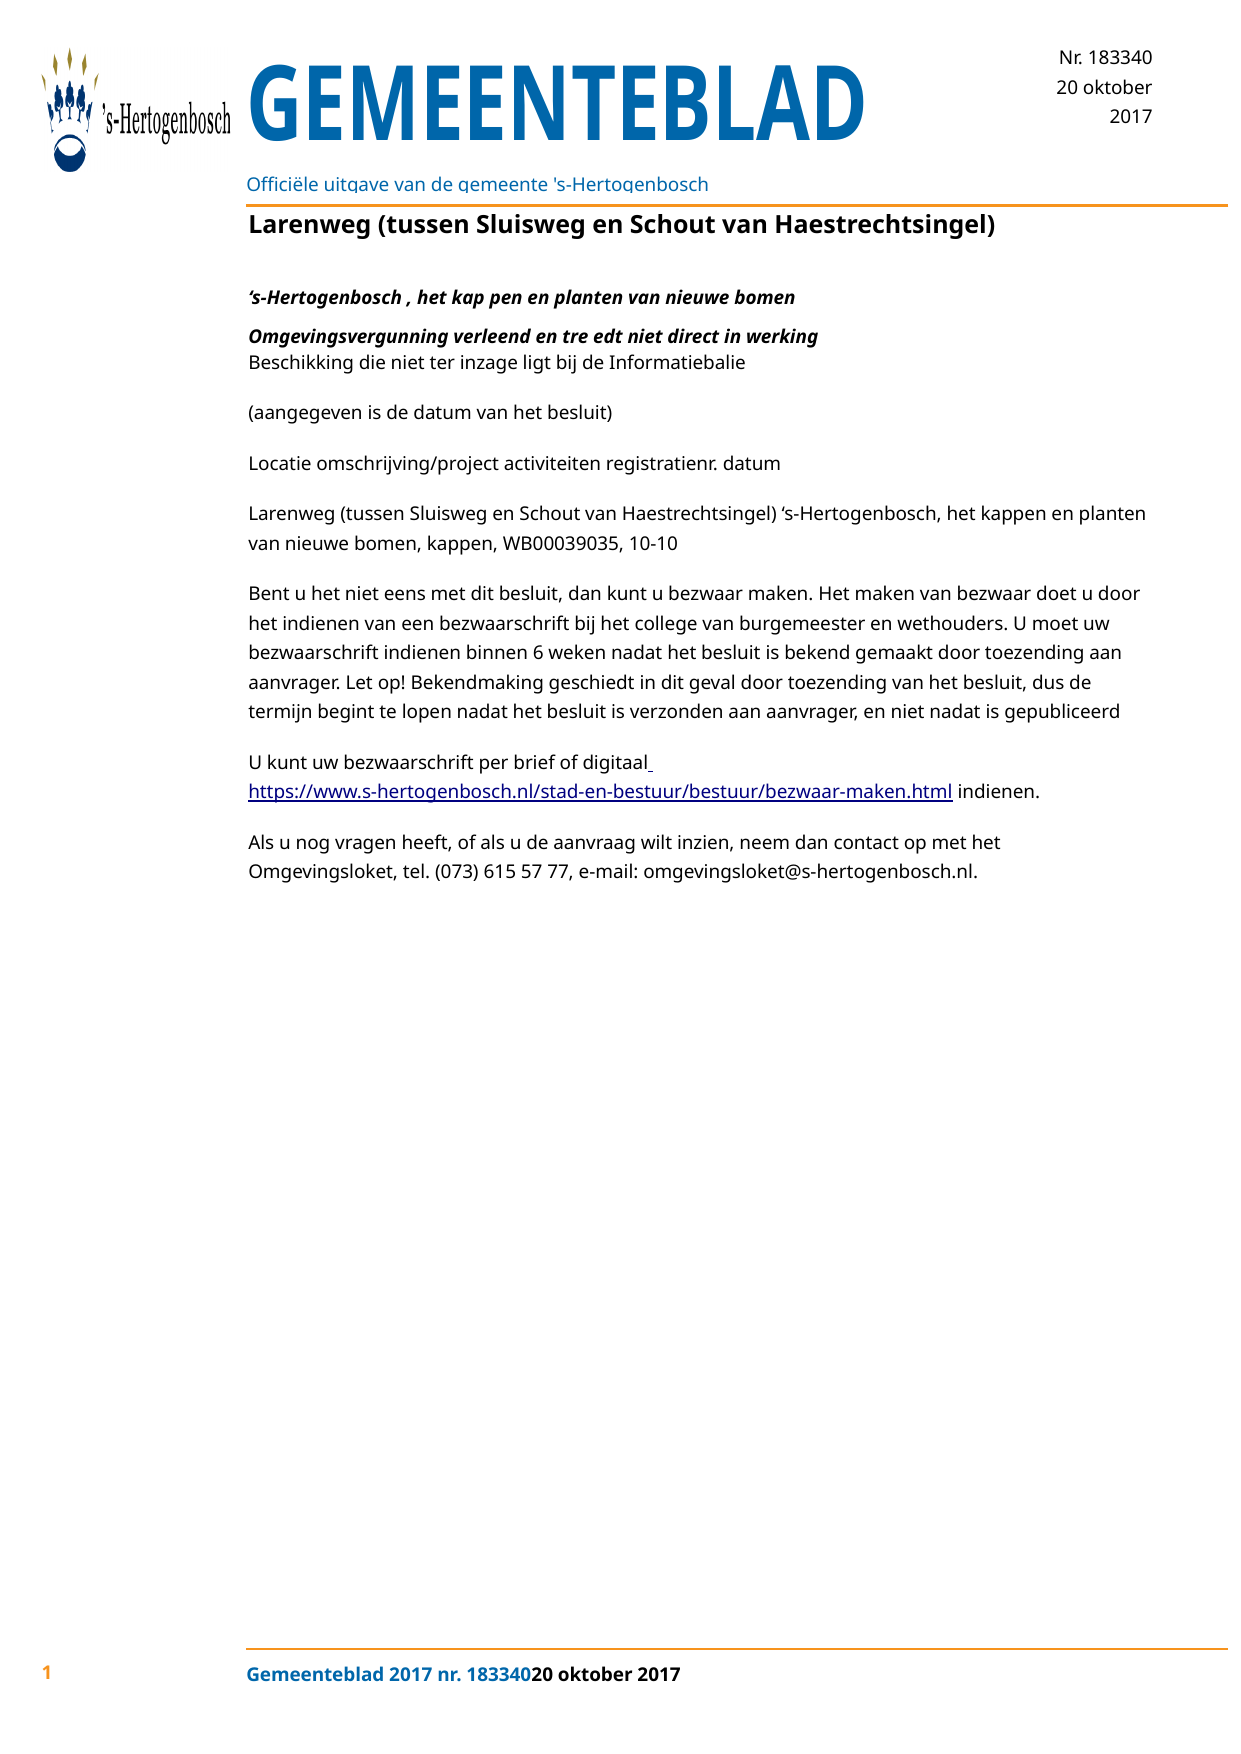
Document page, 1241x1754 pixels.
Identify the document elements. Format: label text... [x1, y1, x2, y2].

picture [41, 47, 231, 172]
text Omgevingsvergunning verleend en tre edt niet direct in werking [248, 323, 1152, 349]
text Larenweg (tussen Sluisweg en Schout van Haestrechtsingel) ‘s-Hertogenbosch, het kappen en planten van nieuwe bomen, kappen, WB00039035, 10-10 [248, 500, 1152, 555]
text (aangegeven is de datum van het besluit) [248, 399, 1152, 425]
text U kunt uw bezwaarschrift per brief of digitaal https://www.s-hertogenbosch.nl/stad-en-bestuur/bestuur/bezwaar-maken.html indienen. [248, 749, 1152, 804]
text Bent u het niet eens met dit besluit, dan kunt u bezwaar maken. Het maken van bezwaar doet u door het indienen van een bezwaarschrift bij het college van burgemeester en wethouders. U moet uw bezwaarschrift indienen binnen 6 weken nadat het besluit is bekend gemaakt door toezending aan aanvrager. Let op! Bekendmaking geschiedt in dit geval door toezending van het besluit, dus de termijn begint te lopen nadat het besluit is verzonden aan aanvrager, en niet nadat is gepubliceerd [248, 580, 1152, 724]
text Als u nog vragen heeft, of als u de aanvraag wilt inzien, neem dan contact op met het Omgevingsloket, tel. (073) 615 57 77, e-mail: omgevingsloket@s-hertogenbosch.nl. [248, 829, 1152, 884]
text ‘s-Hertogenbosch , het kap pen en planten van nieuwe bomen [248, 284, 1152, 309]
text Locatie omschrijving/project activiteiten registratienr. datum [248, 450, 1152, 475]
text Larenweg (tussen Sluisweg en Schout van Haestrechtsingel) [248, 207, 1152, 241]
text Beschikking die niet ter inzage ligt bij de Informatiebalie [248, 349, 1152, 374]
